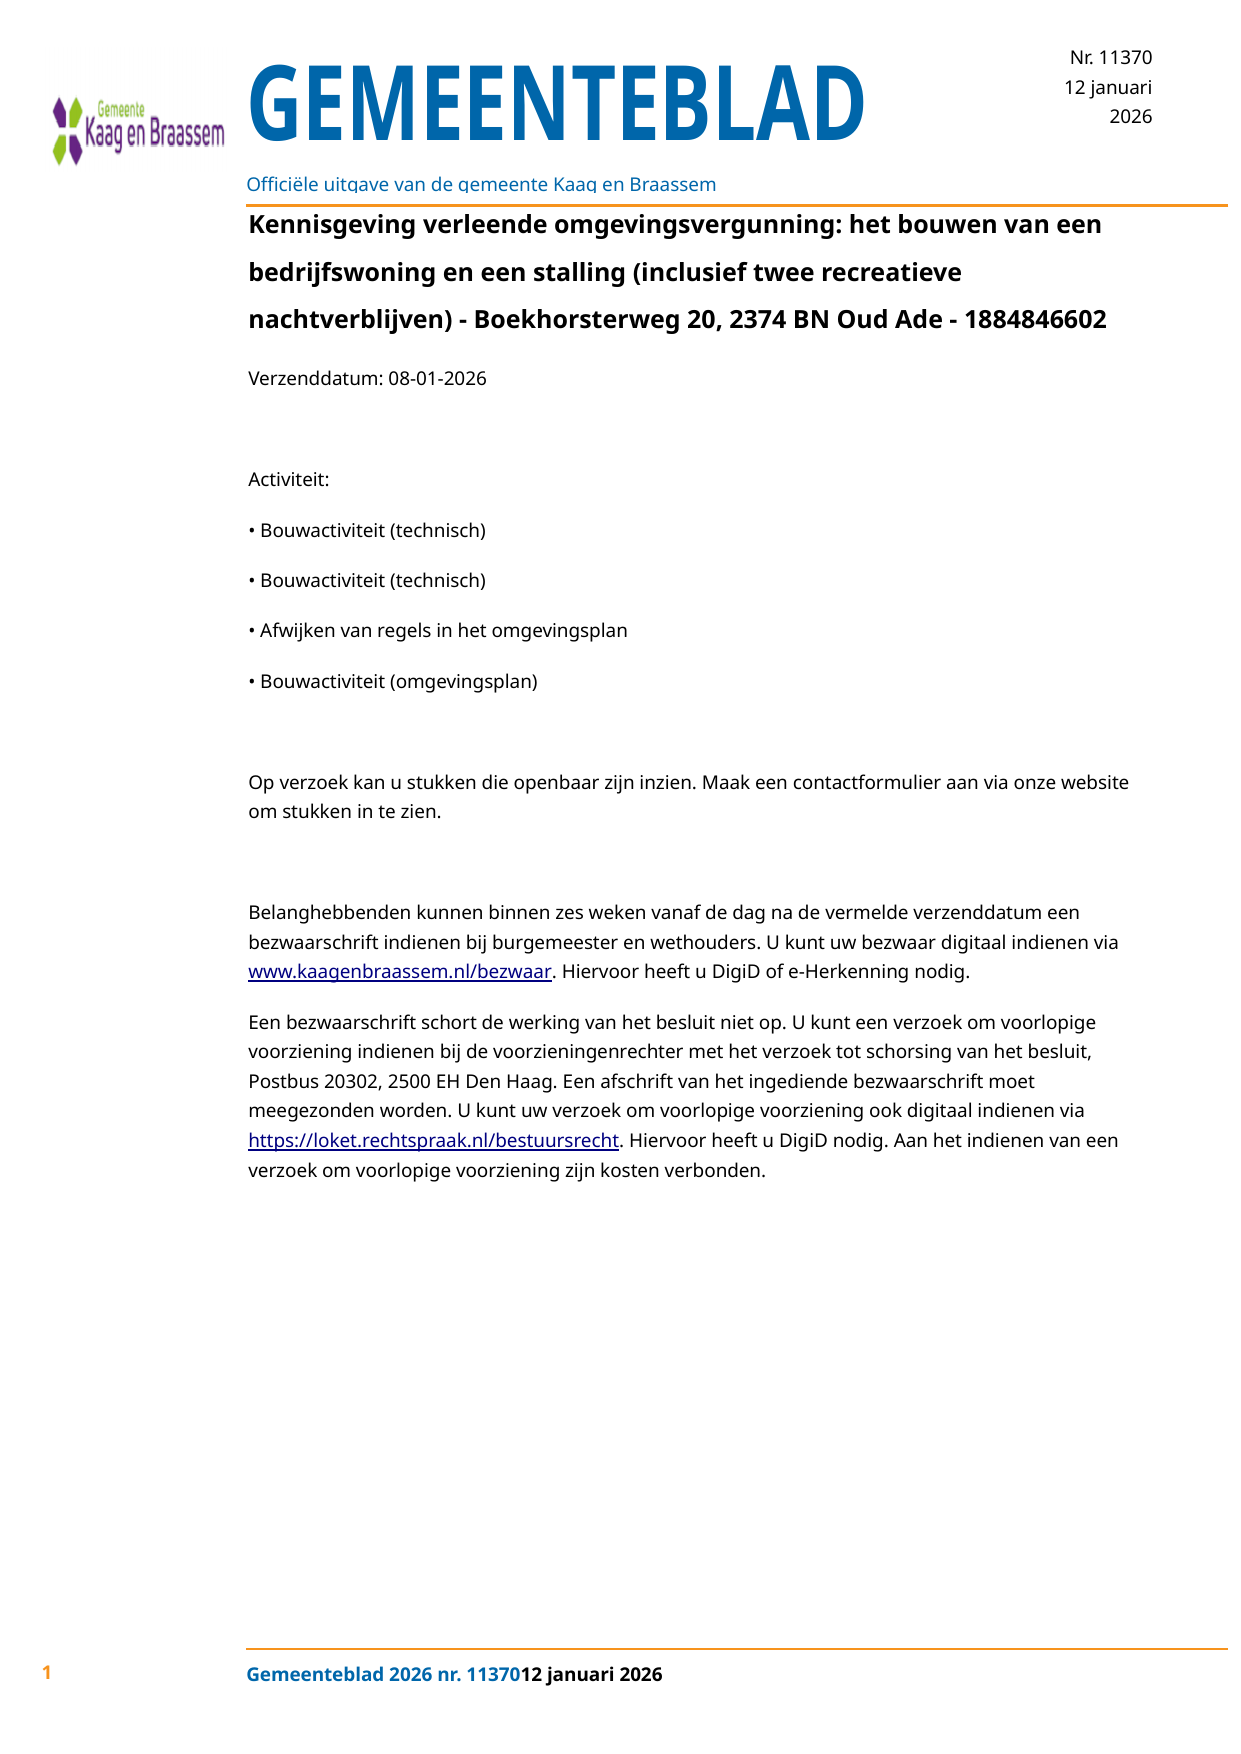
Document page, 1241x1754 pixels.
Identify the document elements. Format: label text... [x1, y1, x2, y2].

text Activiteit: [248, 466, 1152, 492]
text Een bezwaarschrift schort de werking van het besluit niet op. U kunt een verzoek om voorlopige voorziening indienen bij de voorzieningenrechter met het verzoek tot schorsing van het besluit, Postbus 20302, 2500 EH Den Haag. Een afschrift van het ingediende bezwaarschrift moet meegezonden worden. U kunt uw verzoek om voorlopige voorziening ook digitaal indienen via https://loket.rechtspraak.nl/bestuursrecht. Hiervoor heeft u DigiD nodig. Aan het indienen van een verzoek om voorlopige voorziening zijn kosten verbonden. [248, 1009, 1152, 1182]
text • Bouwactiviteit (technisch) [248, 567, 1152, 593]
text • Bouwactiviteit (omgevingsplan) [248, 668, 1152, 694]
text Verzenddatum: 08-01-2026 [248, 366, 1152, 391]
text • Bouwactiviteit (technisch) [248, 517, 1152, 542]
picture [41, 47, 231, 172]
text Belanghebbenden kunnen binnen zes weken vanaf de dag na de vermelde verzenddatum een bezwaarschrift indienen bij burgemeester en wethouders. U kunt uw bezwaar digitaal indienen via www.kaagenbraassem.nl/bezwaar. Hiervoor heeft u DigiD of e-Herkenning nodig. [248, 899, 1152, 984]
text Op verzoek kan u stukken die openbaar zijn inzien. Maak een contactformulier aan via onze website om stukken in te zien. [248, 769, 1152, 824]
text Kennisgeving verleende omgevingsvergunning: het bouwen van een bedrijfswoning en een stalling (inclusief twee recreatieve nachtverblijven) - Boekhorsterweg 20, 2374 BN Oud Ade - 1884846602 [248, 207, 1152, 336]
text • Afwijken van regels in het omgevingsplan [248, 618, 1152, 643]
